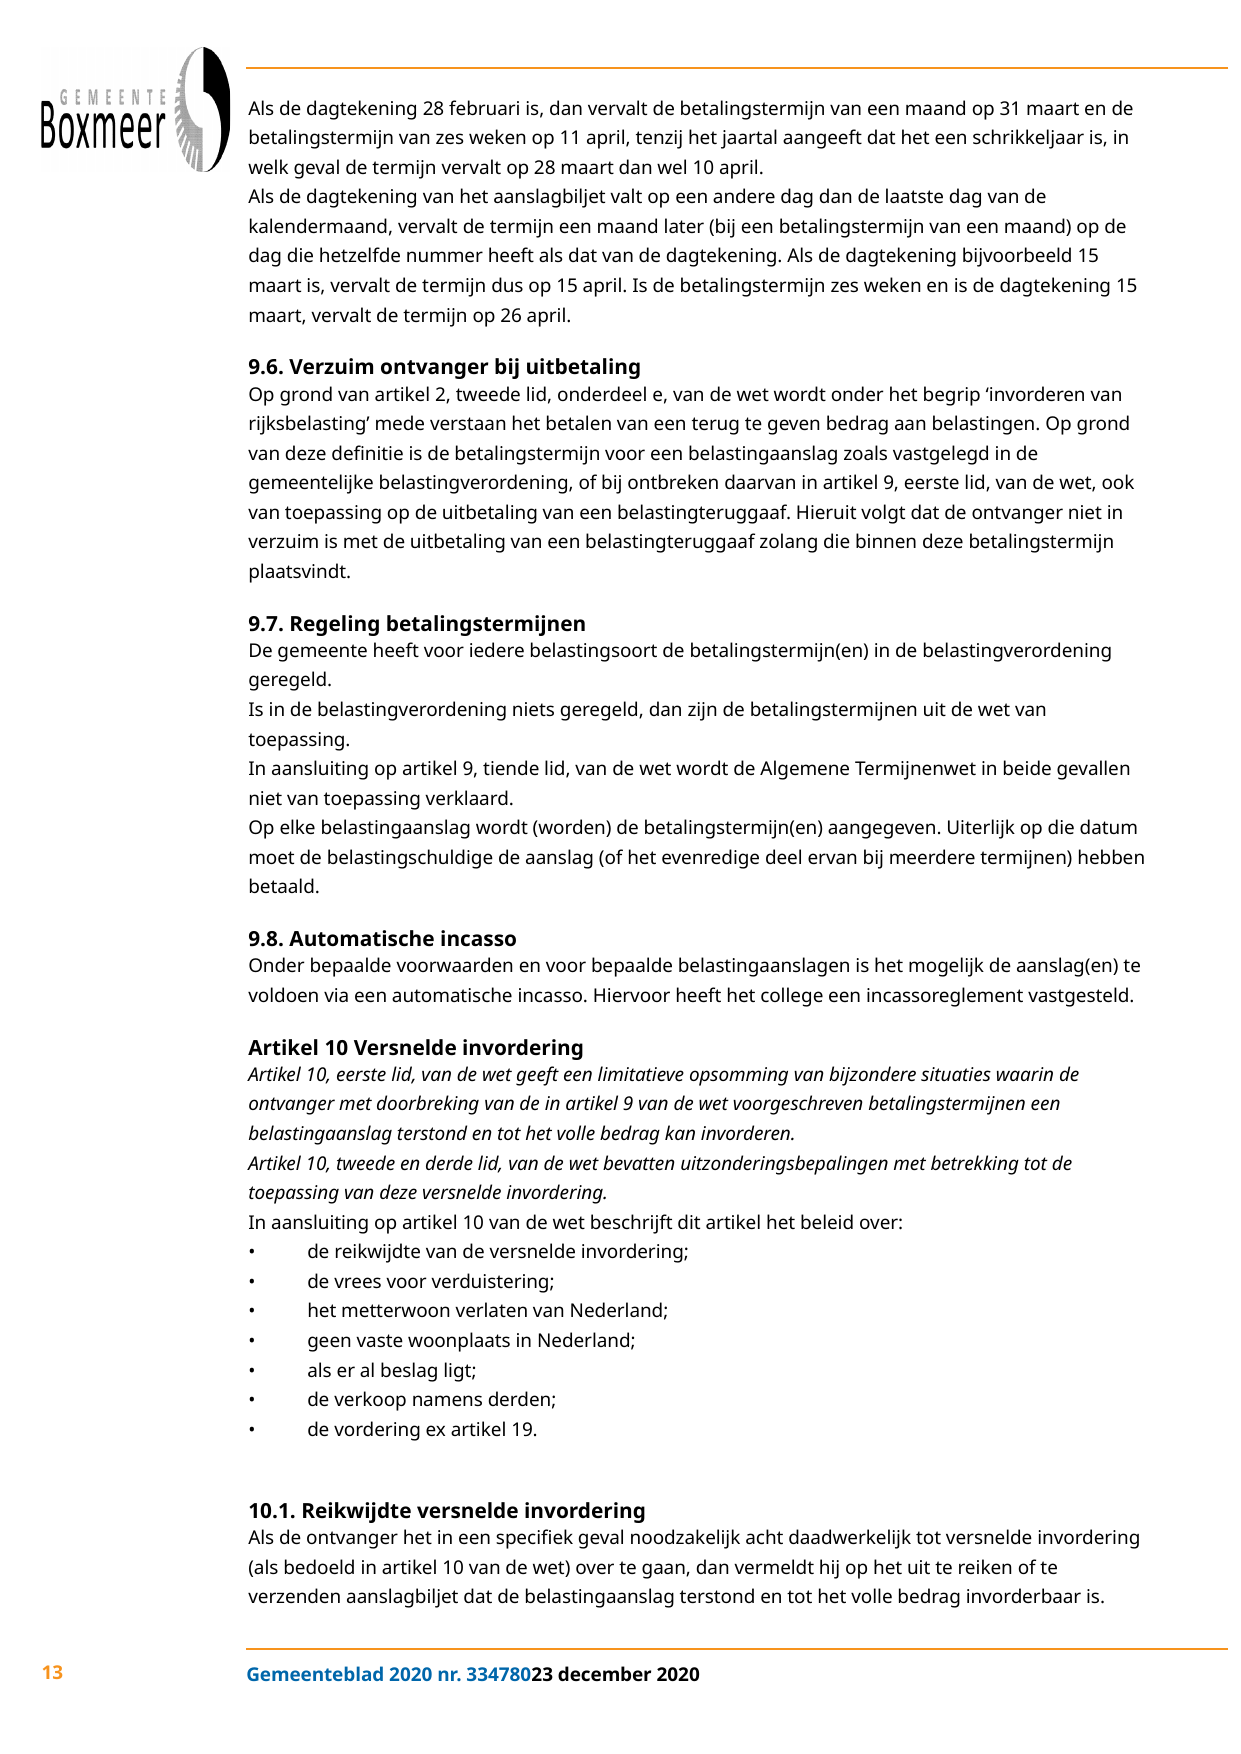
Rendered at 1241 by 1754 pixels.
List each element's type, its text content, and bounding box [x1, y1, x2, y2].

text In aansluiting op artikel 9, tiende lid, van de wet wordt de Algemene Termijnenwet in beide gevallen niet van toepassing verklaard. [248, 755, 1152, 811]
text Als de ontvanger het in een specifiek geval noodzakelijk acht daadwerkelijk tot versnelde invordering (als bedoeld in artikel 10 van de wet) over te gaan, dan vermeldt hij op het uit te reiken of te verzenden aanslagbiljet dat de belastingaanslag terstond en tot het volle bedrag invorderbaar is. [248, 1524, 1152, 1609]
list de vrees voor verduistering; [248, 1268, 1152, 1294]
list de vordering ex artikel 19. [248, 1416, 1152, 1442]
text Artikel 10 Versnelde invordering [248, 1033, 1152, 1061]
list het metterwoon verlaten van Nederland; [248, 1298, 1152, 1323]
text Onder bepaalde voorwaarden en voor bepaalde belastingaanslagen is het mogelijk de aanslag(en) te voldoen via een automatische incasso. Hiervoor heeft het college een incassoreglement vastgesteld. [248, 953, 1152, 1008]
list als er al beslag ligt; [248, 1357, 1152, 1383]
text 9.8. Automatische incasso [248, 924, 1152, 953]
text Op grond van artikel 2, tweede lid, onderdeel e, van de wet wordt onder het begrip ‘invorderen van rijksbelasting’ mede verstaan het betalen van een terug te geven bedrag aan belastingen. Op grond van deze definitie is de betalingstermijn voor een belastingaanslag zoals vastgelegd in de gemeentelijke belastingverordening, of bij ontbreken daarvan in artikel 9, eerste lid, van de wet, ook van toepassing op de uitbetaling van een belastingteruggaaf. Hieruit volgt dat de ontvanger niet in verzuim is met de uitbetaling van een belastingteruggaaf zolang die binnen deze betalingstermijn plaatsvindt. [248, 381, 1152, 584]
text Artikel 10, eerste lid, van de wet geeft een limitatieve opsomming van bijzondere situaties waarin de ontvanger met doorbreking van de in artikel 9 van de wet voorgeschreven betalingstermijnen een belastingaanslag terstond en tot het volle bedrag kan invorderen. [248, 1061, 1152, 1146]
text Is in de belastingverordening niets geregeld, dan zijn de betalingstermijnen uit de wet van toepassing. [248, 696, 1152, 752]
picture [41, 47, 231, 172]
list de reikwijdte van de versnelde invordering; [248, 1238, 1152, 1264]
text 9.7. Regeling betalingstermijnen [248, 609, 1152, 637]
text Artikel 10, tweede en derde lid, van de wet bevatten uitzonderingsbepalingen met betrekking tot de toepassing van deze versnelde invordering. [248, 1150, 1152, 1205]
text 10.1. Reikwijdte versnelde invordering [248, 1496, 1152, 1524]
text In aansluiting op artikel 10 van de wet beschrijft dit artikel het beleid over: [248, 1209, 1152, 1235]
text De gemeente heeft voor iedere belastingsoort de betalingstermijn(en) in de belastingverordening geregeld. [248, 637, 1152, 692]
text Als de dagtekening van het aanslagbiljet valt op een andere dag dan de laatste dag van de kalendermaand, vervalt de termijn een maand later (bij een betalingstermijn van een maand) op de dag die hetzelfde nummer heeft als dat van de dagtekening. Als de dagtekening bijvoorbeeld 15 maart is, vervalt de termijn dus op 15 april. Is de betalingstermijn zes weken en is de dagtekening 15 maart, vervalt de termijn op 26 april. [248, 183, 1152, 328]
text 9.6. Verzuim ontvanger bij uitbetaling [248, 352, 1152, 381]
text Als de dagtekening 28 februari is, dan vervalt de betalingstermijn van een maand op 31 maart en de betalingstermijn van zes weken op 11 april, tenzij het jaartal aangeeft dat het een schrikkeljaar is, in welk geval de termijn vervalt op 28 maart dan wel 10 april. [248, 95, 1152, 180]
list geen vaste woonplaats in Nederland; [248, 1327, 1152, 1353]
text Op elke belastingaanslag wordt (worden) de betalingstermijn(en) aangegeven. Uiterlijk op die datum moet de belastingschuldige de aanslag (of het evenredige deel ervan bij meerdere termijnen) hebben betaald. [248, 814, 1152, 899]
list de verkoop namens derden; [248, 1386, 1152, 1412]
